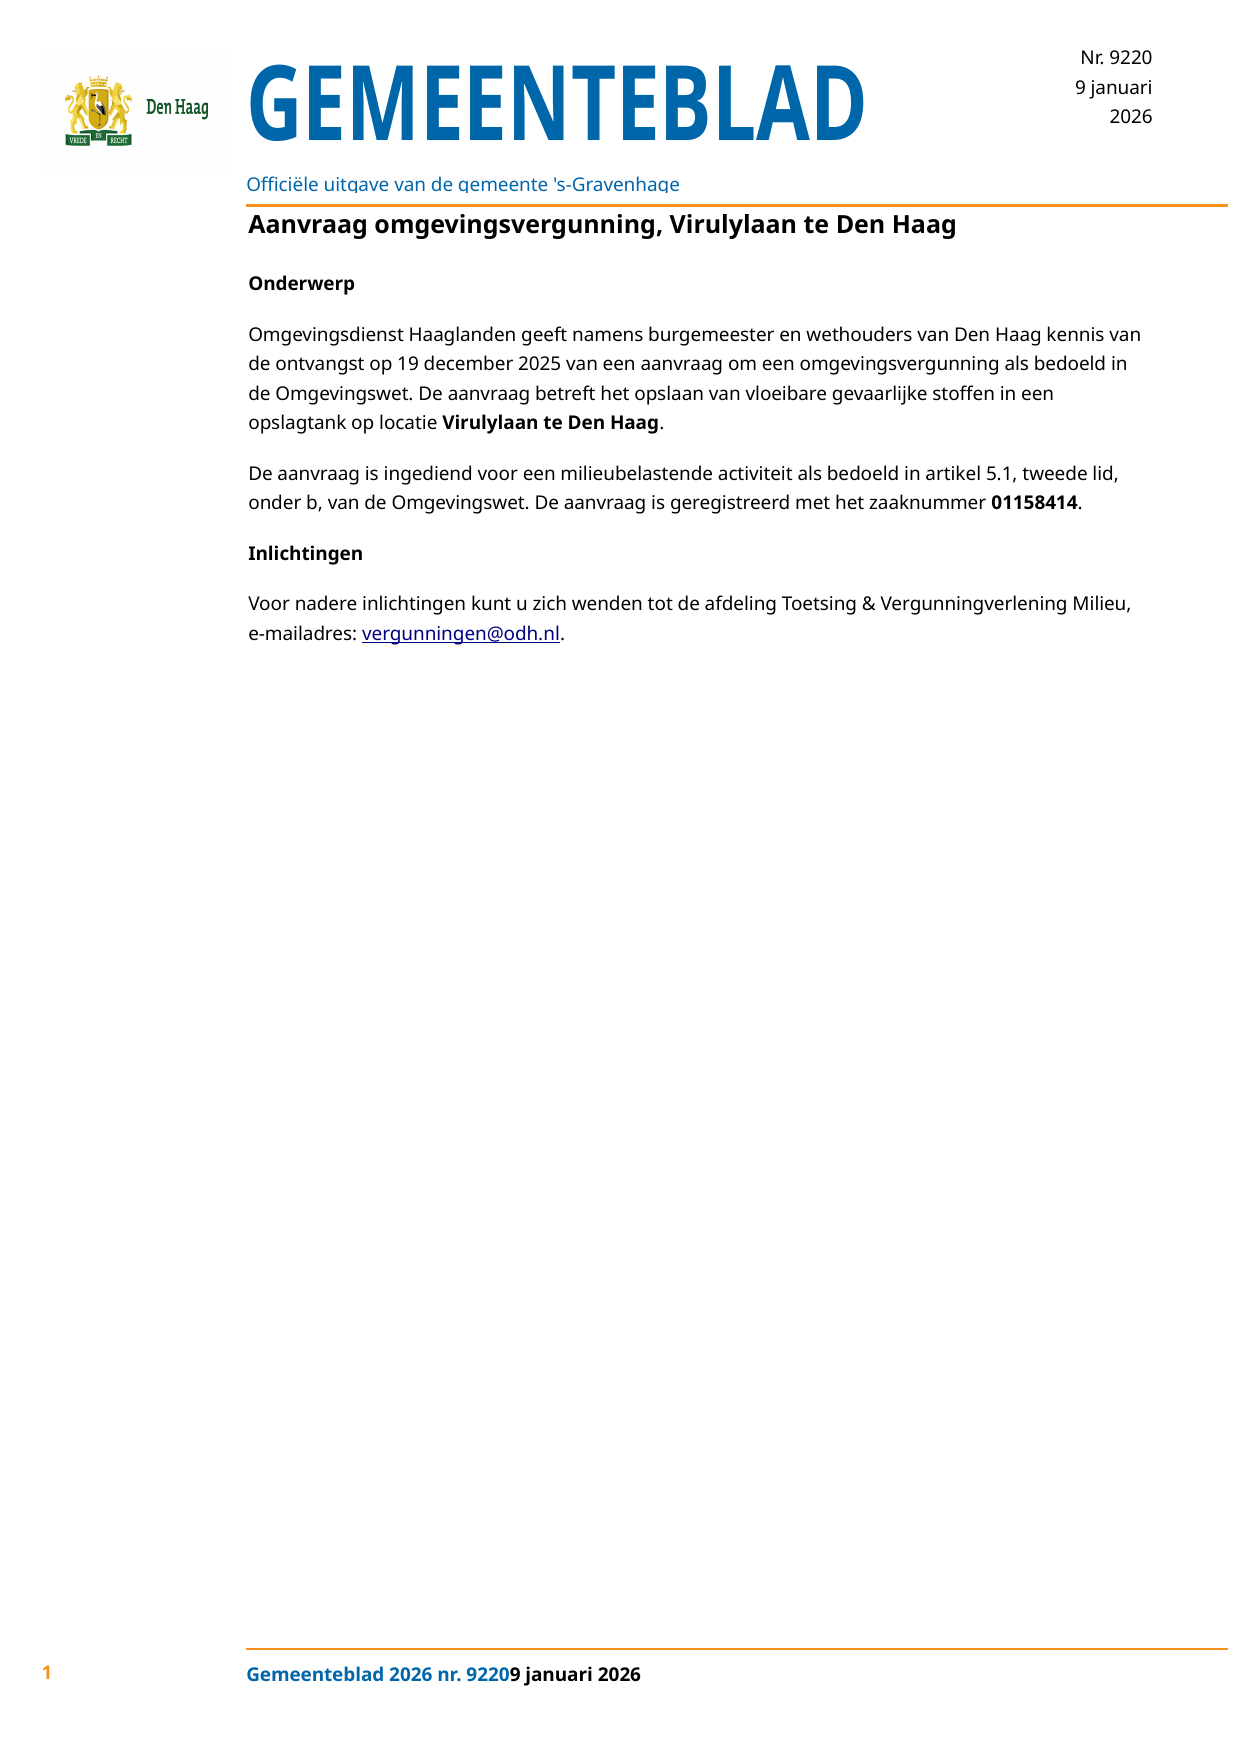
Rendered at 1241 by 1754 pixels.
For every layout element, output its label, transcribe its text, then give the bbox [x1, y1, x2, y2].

text De aanvraag is ingediend voor een milieubelastende activiteit als bedoeld in artikel 5.1, tweede lid, onder b, van de Omgevingswet. De aanvraag is geregistreerd met het zaaknummer 01158414. [248, 460, 1152, 515]
text Omgevingsdienst Haaglanden geeft namens burgemeester en wethouders van Den Haag kennis van de ontvangst op 19 december 2025 van een aanvraag om een omgevingsvergunning als bedoeld in de Omgevingswet. De aanvraag betreft het opslaan van vloeibare gevaarlijke stoffen in een opslagtank op locatie Virulylaan te Den Haag. [248, 321, 1152, 435]
text Onderwerp [248, 270, 1152, 296]
text Voor nadere inlichtingen kunt u zich wenden tot de afdeling Toetsing & Vergunningverlening Milieu, e-mailadres: vergunningen@odh.nl. [248, 590, 1152, 646]
picture [41, 47, 231, 172]
text Inlichtingen [248, 540, 1152, 566]
text Aanvraag omgevingsvergunning, Virulylaan te Den Haag [248, 207, 1152, 241]
